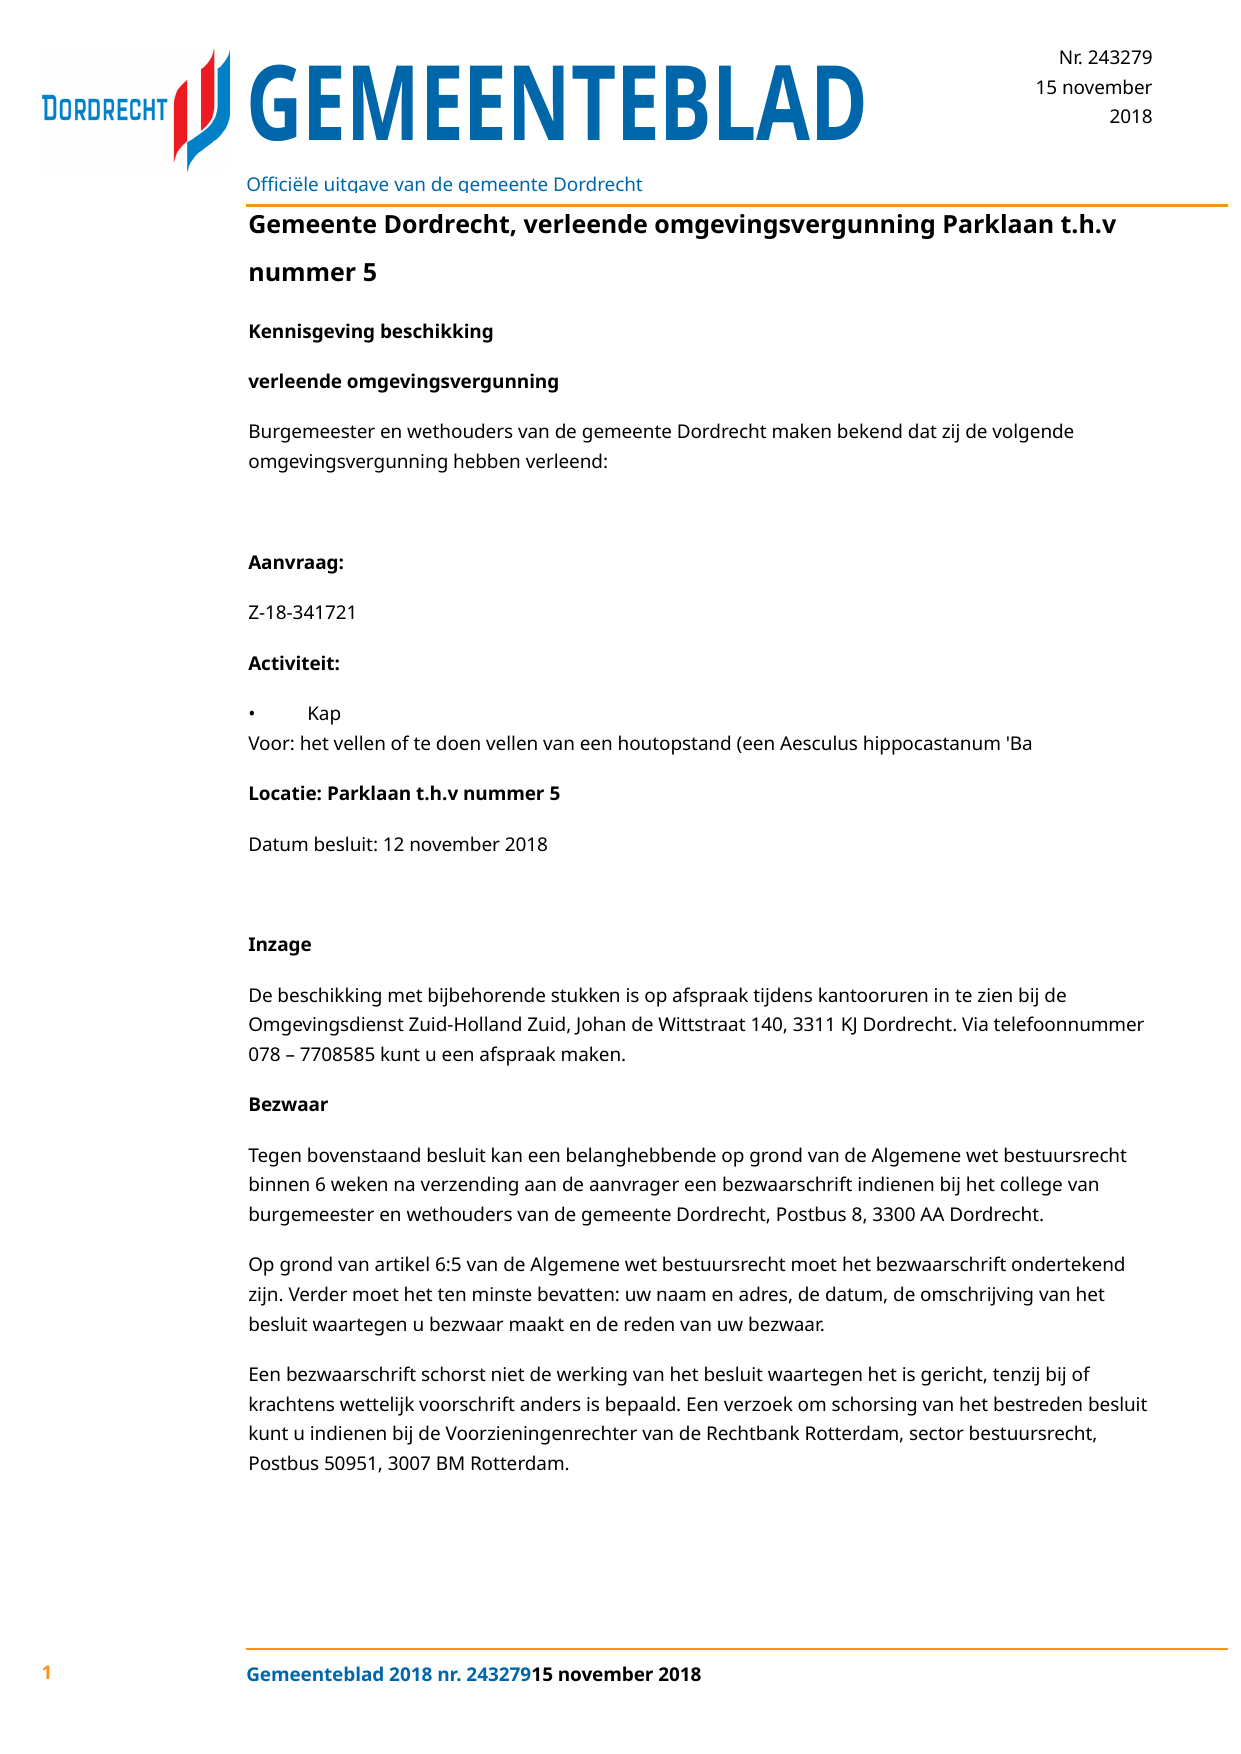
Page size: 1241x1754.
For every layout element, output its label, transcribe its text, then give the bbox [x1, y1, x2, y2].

text Een bezwaarschrift schorst niet de werking van het besluit waartegen het is gericht, tenzij bij of krachtens wettelijk voorschrift anders is bepaald. Een verzoek om schorsing van het bestreden besluit kunt u indienen bij de Voorzieningenrechter van de Rechtbank Rotterdam, sector bestuursrecht, Postbus 50951, 3007 BM Rotterdam. [248, 1361, 1152, 1476]
text Voor: het vellen of te doen vellen van een houtopstand (een Aesculus hippocastanum 'Ba [248, 730, 1152, 756]
text Bezwaar [248, 1092, 1152, 1117]
text Datum besluit: 12 november 2018 [248, 831, 1152, 857]
list Kap [248, 700, 1152, 726]
text Burgemeester en wethouders van de gemeente Dordrecht maken bekend dat zij de volgende omgevingsvergunning hebben verleend: [248, 419, 1152, 474]
text verleende omgevingsvergunning [248, 368, 1152, 394]
text Aanvraag: [248, 549, 1152, 575]
text Op grond van artikel 6:5 van de Algemene wet bestuursrecht moet het bezwaarschrift ondertekend zijn. Verder moet het ten minste bevatten: uw naam en adres, de datum, de omschrijving van het besluit waartegen u bezwaar maakt en de reden van uw bezwaar. [248, 1252, 1152, 1337]
text Gemeente Dordrecht, verleende omgevingsvergunning Parklaan t.h.v nummer 5 [248, 207, 1152, 288]
text Locatie: Parklaan t.h.v nummer 5 [248, 780, 1152, 806]
text De beschikking met bijbehorende stukken is op afspraak tijdens kantooruren in te zien bij de Omgevingsdienst Zuid-Holland Zuid, Johan de Wittstraat 140, 3311 KJ Dordrecht. Via telefoonnummer 078 – 7708585 kunt u een afspraak maken. [248, 982, 1152, 1067]
text Tegen bovenstaand besluit kan een belanghebbende op grond van de Algemene wet bestuursrecht binnen 6 weken na verzending aan de aanvrager een bezwaarschrift indienen bij het college van burgemeester en wethouders van de gemeente Dordrecht, Postbus 8, 3300 AA Dordrecht. [248, 1142, 1152, 1227]
text Activiteit: [248, 650, 1152, 676]
text Inzage [248, 932, 1152, 957]
picture [41, 47, 231, 172]
text Kennisgeving beschikking [248, 318, 1152, 344]
text Z-18-341721 [248, 599, 1152, 625]
